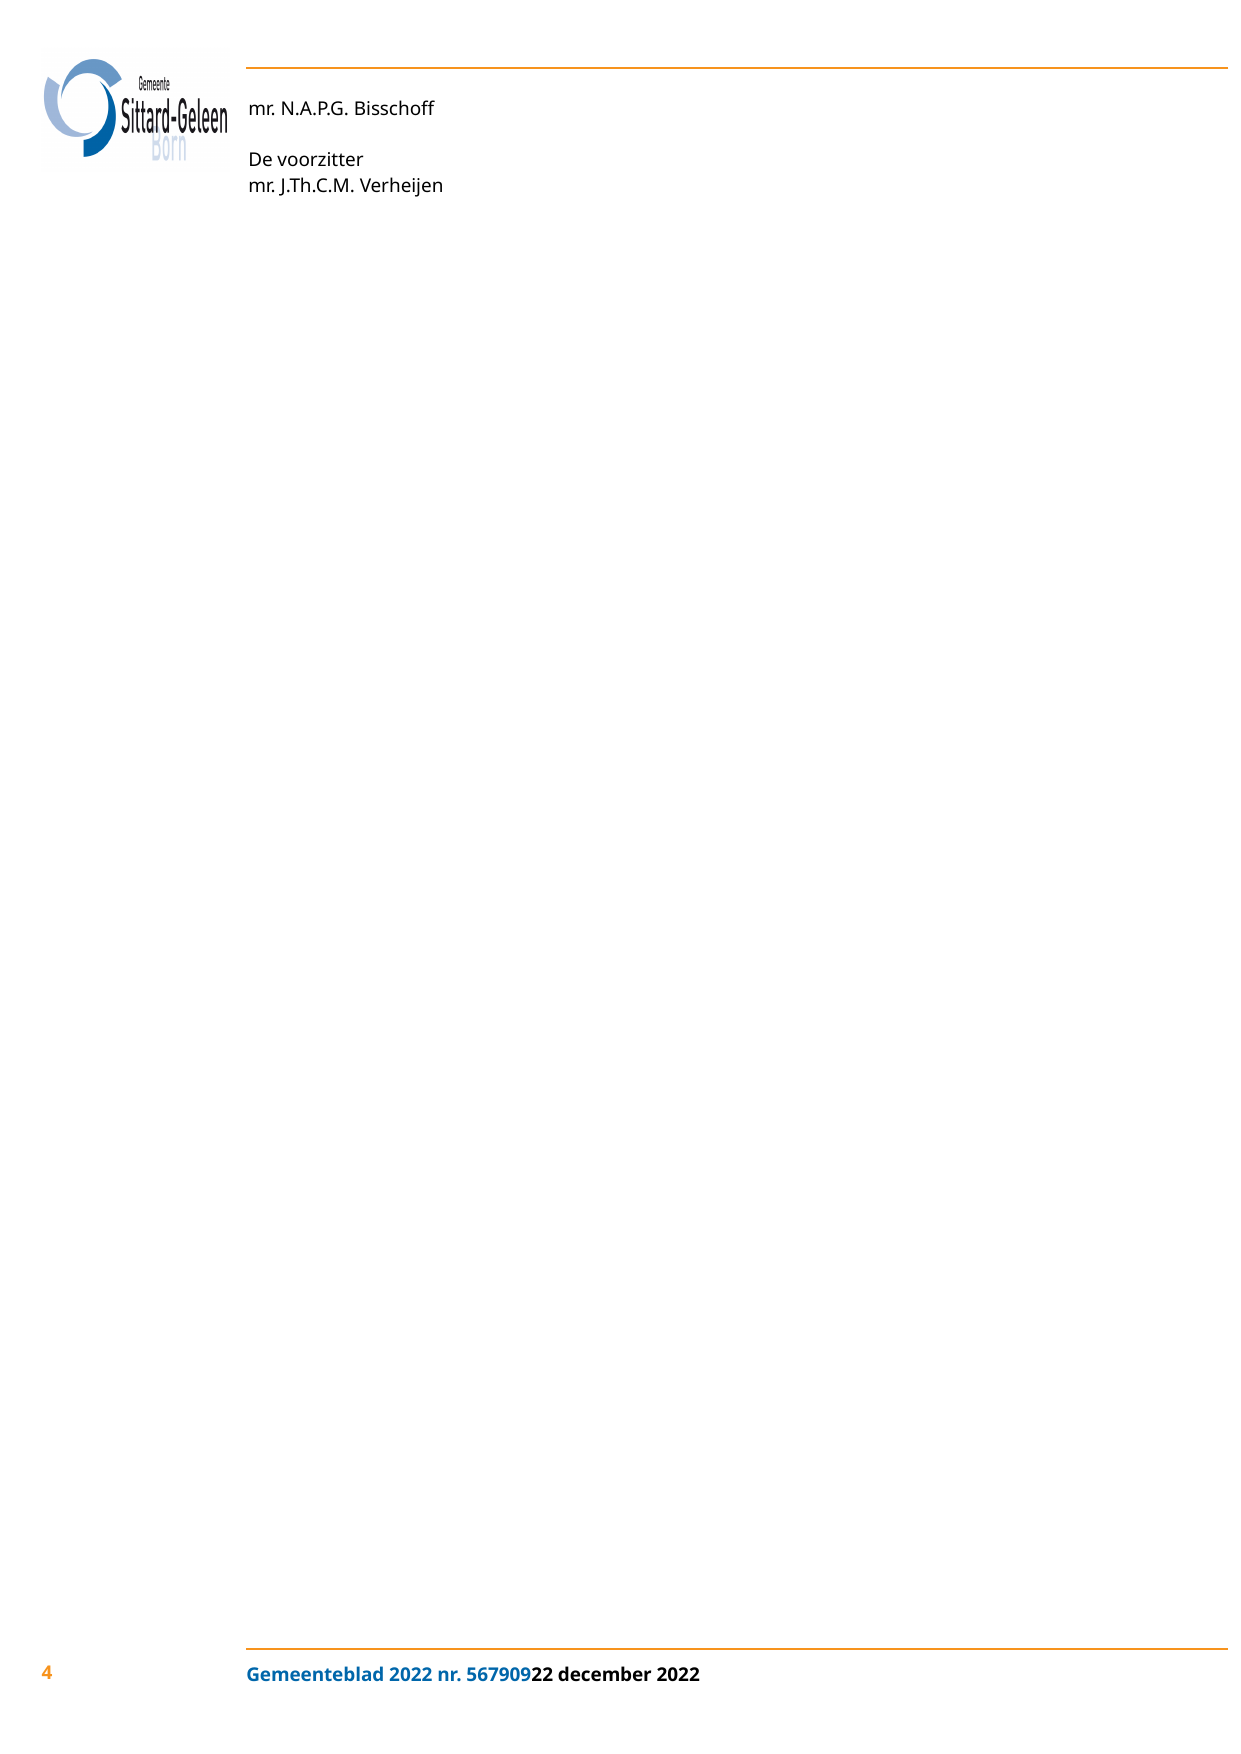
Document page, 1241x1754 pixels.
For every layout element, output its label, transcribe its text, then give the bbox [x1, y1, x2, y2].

text mr. N.A.P.G. Bisschoff [248, 95, 1152, 121]
text De voorzitter [248, 146, 1152, 172]
text mr. J.Th.C.M. Verheijen [248, 172, 1152, 198]
picture [41, 47, 231, 172]
